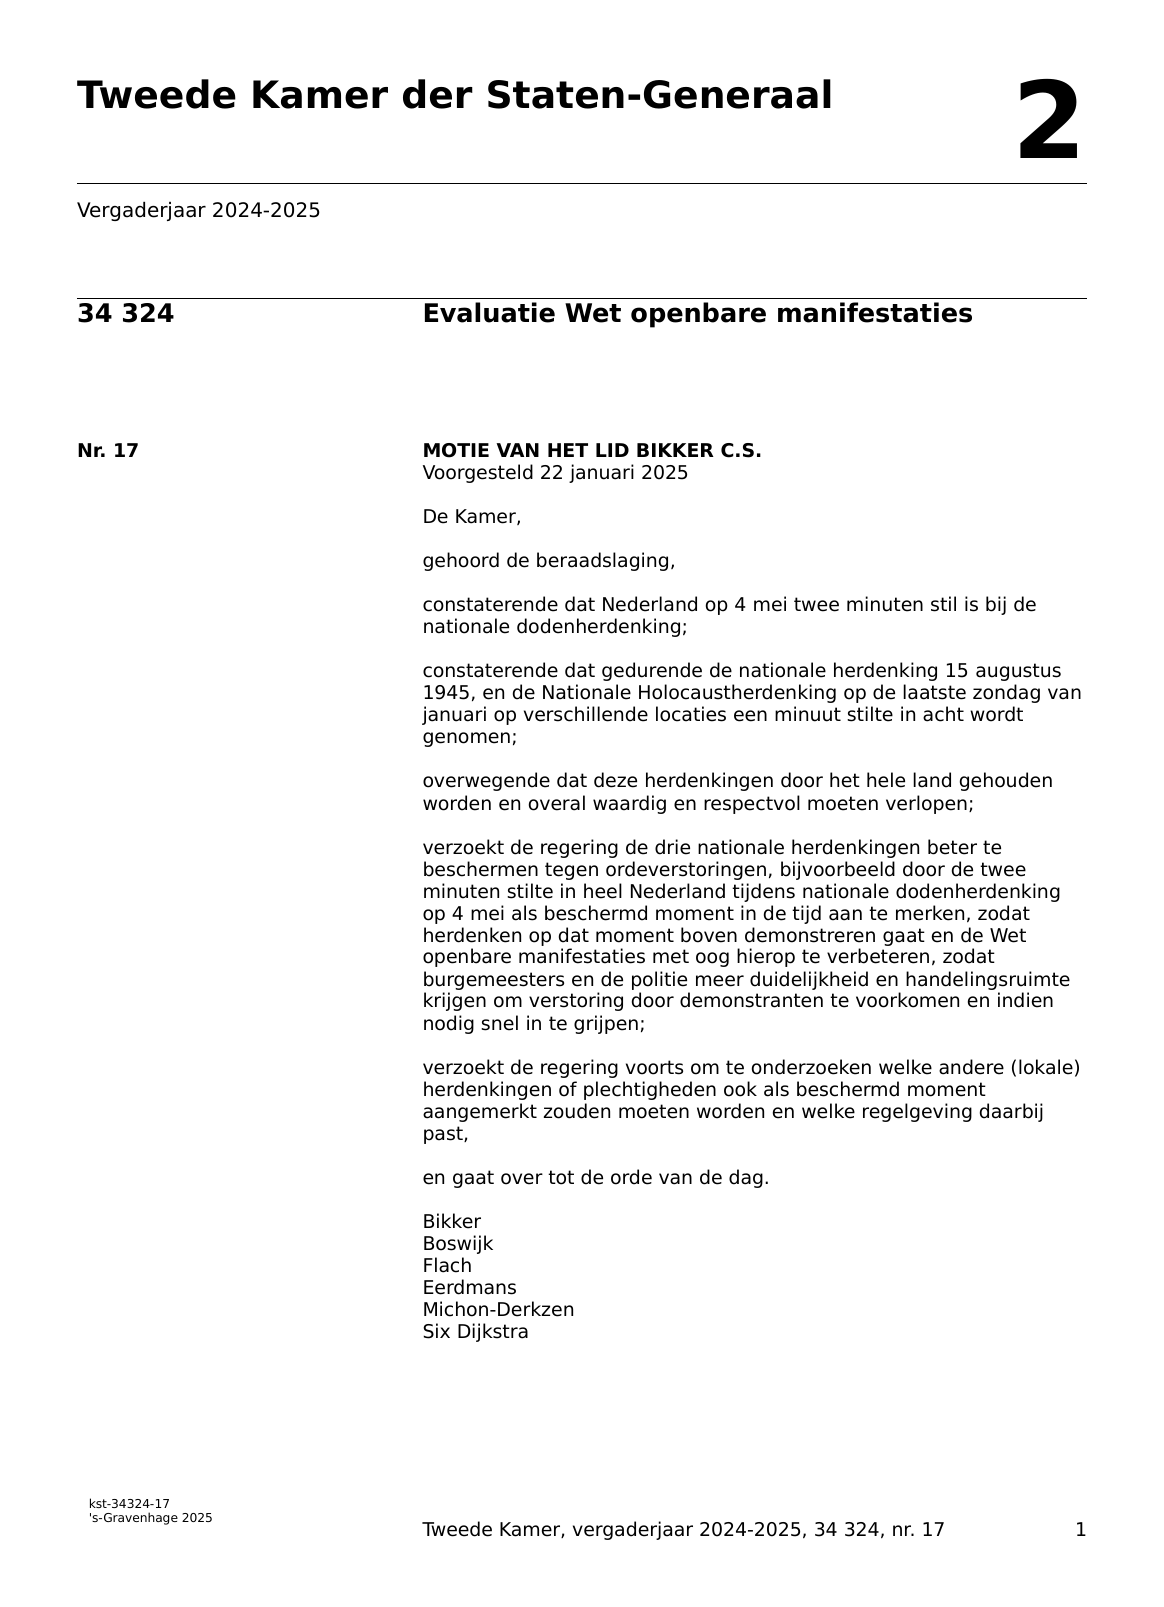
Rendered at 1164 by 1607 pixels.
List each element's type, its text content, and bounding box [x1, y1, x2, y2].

text Six Dijkstra [422, 1321, 1087, 1343]
text Flach [422, 1255, 1087, 1277]
text constaterende dat gedurende de nationale herdenking 15 augustus 1945, en de Nationale Holocaustherdenking op de laatste zondag van januari op verschillende locaties een minuut stilte in acht wordt genomen; [422, 660, 1087, 748]
table_header 2 [886, 59, 1087, 183]
text overwegende dat deze herdenkingen door het hele land gehouden worden en overal waardig en respectvol moeten verlopen; [422, 770, 1087, 814]
text Michon-Derkzen [422, 1299, 1087, 1321]
table_header Tweede Kamer der Staten-Generaal [77, 59, 886, 183]
text verzoekt de regering de drie nationale herdenkingen beter te beschermen tegen ordeverstoringen, bijvoorbeeld door de twee minuten stilte in heel Nederland tijdens nationale dodenherdenking op 4 mei als beschermd moment in de tijd aan te merken, zodat herdenken op dat moment boven demonstreren gaat en de Wet openbare manifestaties met oog hierop te verbeteren, zodat burgemeesters en de politie meer duidelijkheid en handelingsruimte krijgen om verstoring door demonstranten te voorkomen en indien nodig snel in te grijpen; [422, 837, 1087, 1034]
text Voorgesteld 22 januari 2025 [422, 462, 1087, 484]
subtitle 34 324 Evaluatie Wet openbare manifestaties [77, 299, 1087, 329]
text en gaat over tot de orde van de dag. [422, 1167, 1087, 1189]
text kst-34324-17 [88, 1497, 323, 1511]
text Boswijk [422, 1233, 1087, 1255]
subtitle Nr. 17 MOTIE VAN HET LID BIKKER C.S. [77, 440, 1087, 462]
text constaterende dat Nederland op 4 mei twee minuten stil is bij de nationale dodenherdenking; [422, 594, 1087, 638]
text gehoord de beraadslaging, [422, 550, 1087, 572]
text verzoekt de regering voorts om te onderzoeken welke andere (lokale) herdenkingen of plechtigheden ook als beschermd moment aangemerkt zouden moeten worden en welke regelgeving daarbij past, [422, 1057, 1087, 1144]
table_cell Vergaderjaar 2024-2025 [77, 184, 1087, 298]
text De Kamer, [422, 506, 1087, 528]
text Bikker [422, 1211, 1087, 1233]
text Eerdmans [422, 1277, 1087, 1299]
text 's-Gravenhage 2025 [88, 1511, 323, 1525]
